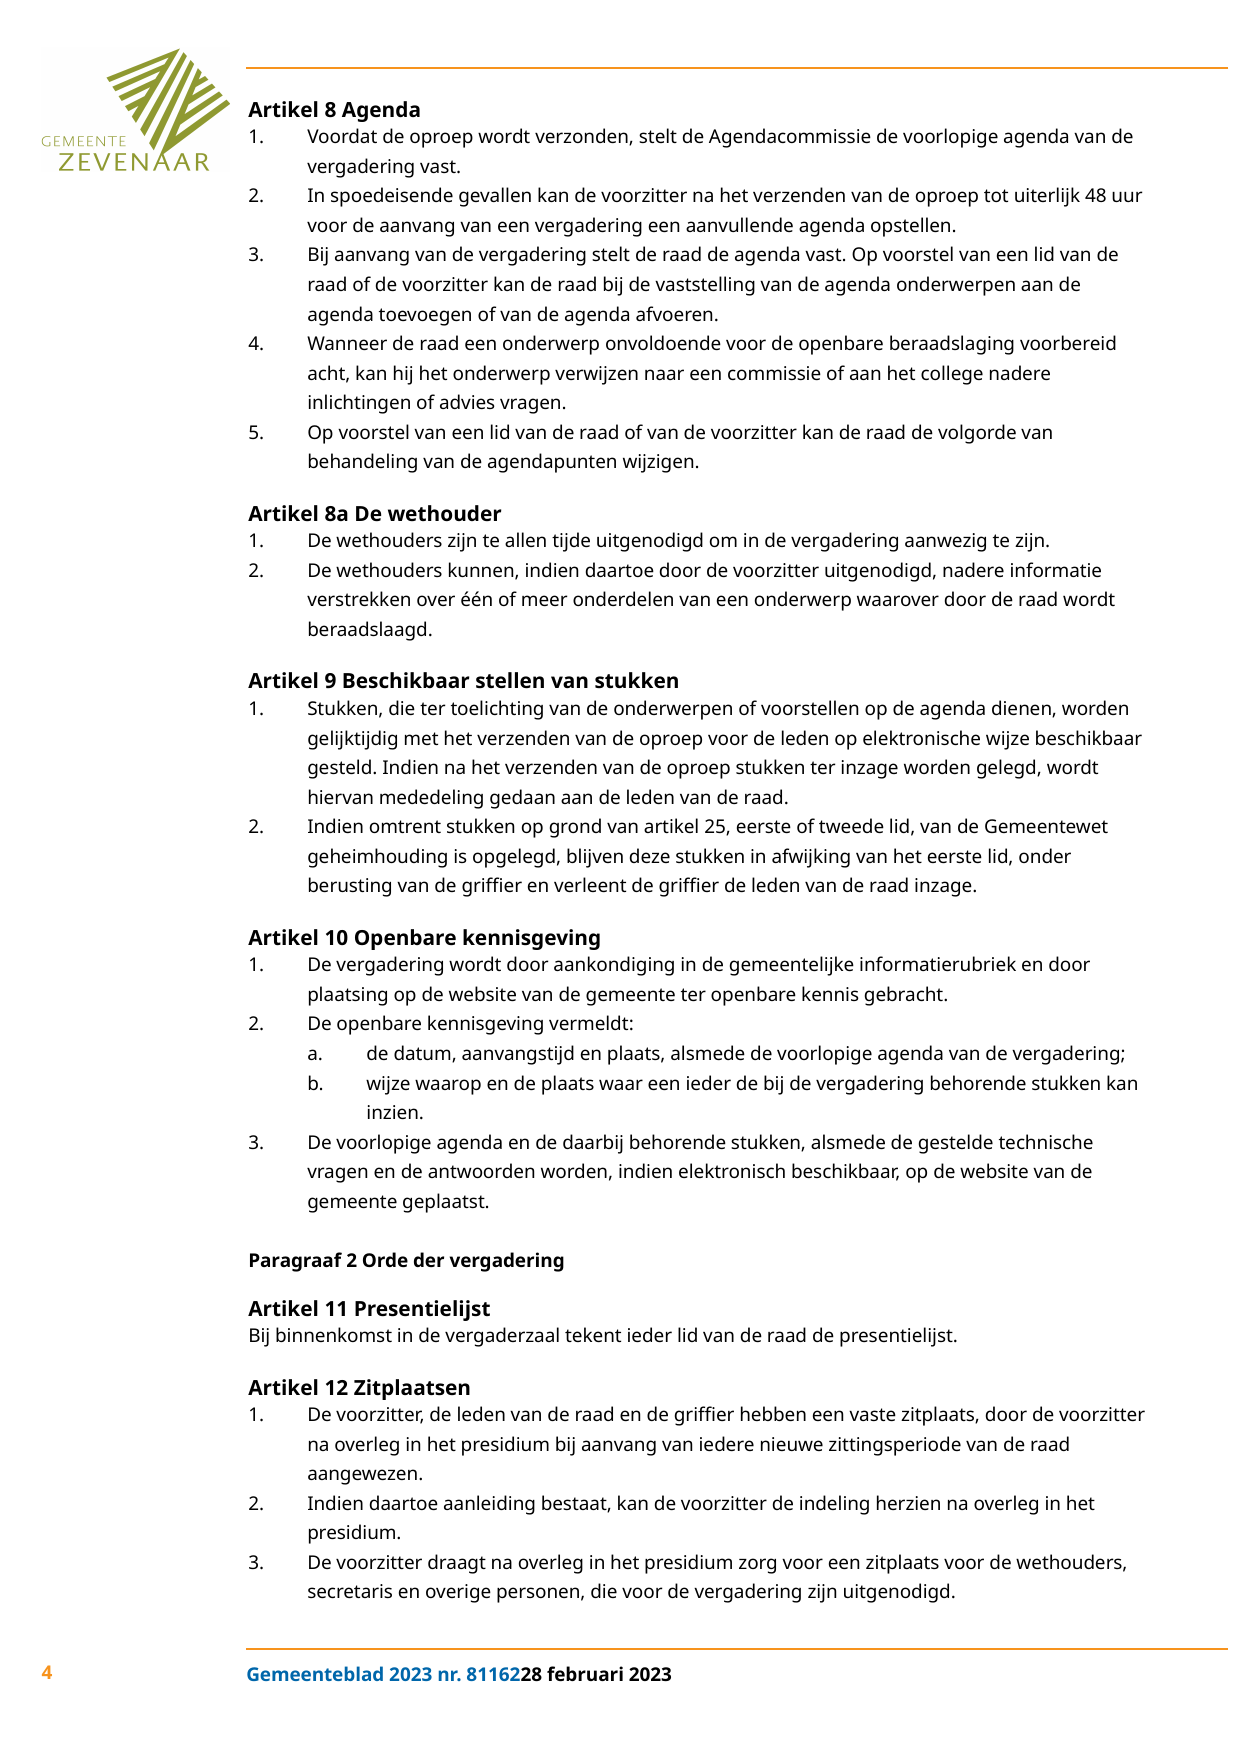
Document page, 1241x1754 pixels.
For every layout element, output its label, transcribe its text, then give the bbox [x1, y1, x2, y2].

list Op voorstel van een lid van de raad of van de voorzitter kan de raad de volgorde van behandeling van de agendapunten wijzigen. [248, 419, 1152, 474]
list Indien omtrent stukken op grond van artikel 25, eerste of tweede lid, van de Gemeentewet geheimhouding is opgelegd, blijven deze stukken in afwijking van het eerste lid, onder berusting van de griffier en verleent de griffier de leden van de raad inzage. [248, 813, 1152, 898]
picture [41, 47, 231, 172]
list De voorzitter draagt na overleg in het presidium zorg voor een zitplaats voor de wethouders, secretaris en overige personen, die voor de vergadering zijn uitgenodigd. [248, 1549, 1152, 1604]
list de datum, aanvangstijd en plaats, alsmede de voorlopige agenda van de vergadering; [307, 1040, 1152, 1066]
text Bij binnenkomst in de vergaderzaal tekent ieder lid van de raad de presentielijst. [248, 1322, 1152, 1348]
text Artikel 9 Beschikbaar stellen van stukken [248, 667, 1152, 695]
text Artikel 11 Presentielijst [248, 1294, 1152, 1322]
list De vergadering wordt door aankondiging in de gemeentelijke informatierubriek en door plaatsing op de website van de gemeente ter openbare kennis gebracht. [248, 951, 1152, 1007]
list Voordat de oproep wordt verzonden, stelt de Agendacommissie de voorlopige agenda van de vergadering vast. [248, 123, 1152, 178]
list De wethouders kunnen, indien daartoe door de voorzitter uitgenodigd, nadere informatie verstrekken over één of meer onderdelen van een onderwerp waarover door de raad wordt beraadslaagd. [248, 557, 1152, 642]
list wijze waarop en de plaats waar een ieder de bij de vergadering behorende stukken kan inzien. [307, 1070, 1152, 1125]
text Paragraaf 2 Orde der vergadering [248, 1247, 1152, 1273]
text Artikel 10 Openbare kennisgeving [248, 923, 1152, 951]
list De voorlopige agenda en de daarbij behorende stukken, alsmede de gestelde technische vragen en de antwoorden worden, indien elektronisch beschikbaar, op de website van de gemeente geplaatst. [248, 1129, 1152, 1214]
list De voorzitter, de leden van de raad en de griffier hebben een vaste zitplaats, door de voorzitter na overleg in het presidium bij aanvang van iedere nieuwe zittingsperiode van de raad aangewezen. [248, 1401, 1152, 1486]
list Bij aanvang van de vergadering stelt de raad de agenda vast. Op voorstel van een lid van de raad of de voorzitter kan de raad bij de vaststelling van de agenda onderwerpen aan de agenda toevoegen of van de agenda afvoeren. [248, 242, 1152, 326]
list Indien daartoe aanleiding bestaat, kan de voorzitter de indeling herzien na overleg in het presidium. [248, 1490, 1152, 1545]
list De openbare kennisgeving vermeldt: [248, 1011, 1152, 1036]
list Wanneer de raad een onderwerp onvoldoende voor de openbare beraadslaging voorbereid acht, kan hij het onderwerp verwijzen naar een commissie of aan het college nadere inlichtingen of advies vragen. [248, 330, 1152, 415]
list Stukken, die ter toelichting van de onderwerpen of voorstellen op de agenda dienen, worden gelijktijdig met het verzenden van de oproep voor de leden op elektronische wijze beschikbaar gesteld. Indien na het verzenden van de oproep stukken ter inzage worden gelegd, wordt hiervan mededeling gedaan aan de leden van de raad. [248, 695, 1152, 809]
text Artikel 12 Zitplaatsen [248, 1373, 1152, 1401]
list De wethouders zijn te allen tijde uitgenodigd om in de vergadering aanwezig te zijn. [248, 527, 1152, 553]
list In spoedeisende gevallen kan de voorzitter na het verzenden van de oproep tot uiterlijk 48 uur voor de aanvang van een vergadering een aanvullende agenda opstellen. [248, 182, 1152, 238]
text Artikel 8a De wethouder [248, 499, 1152, 527]
text Artikel 8 Agenda [248, 95, 1152, 123]
